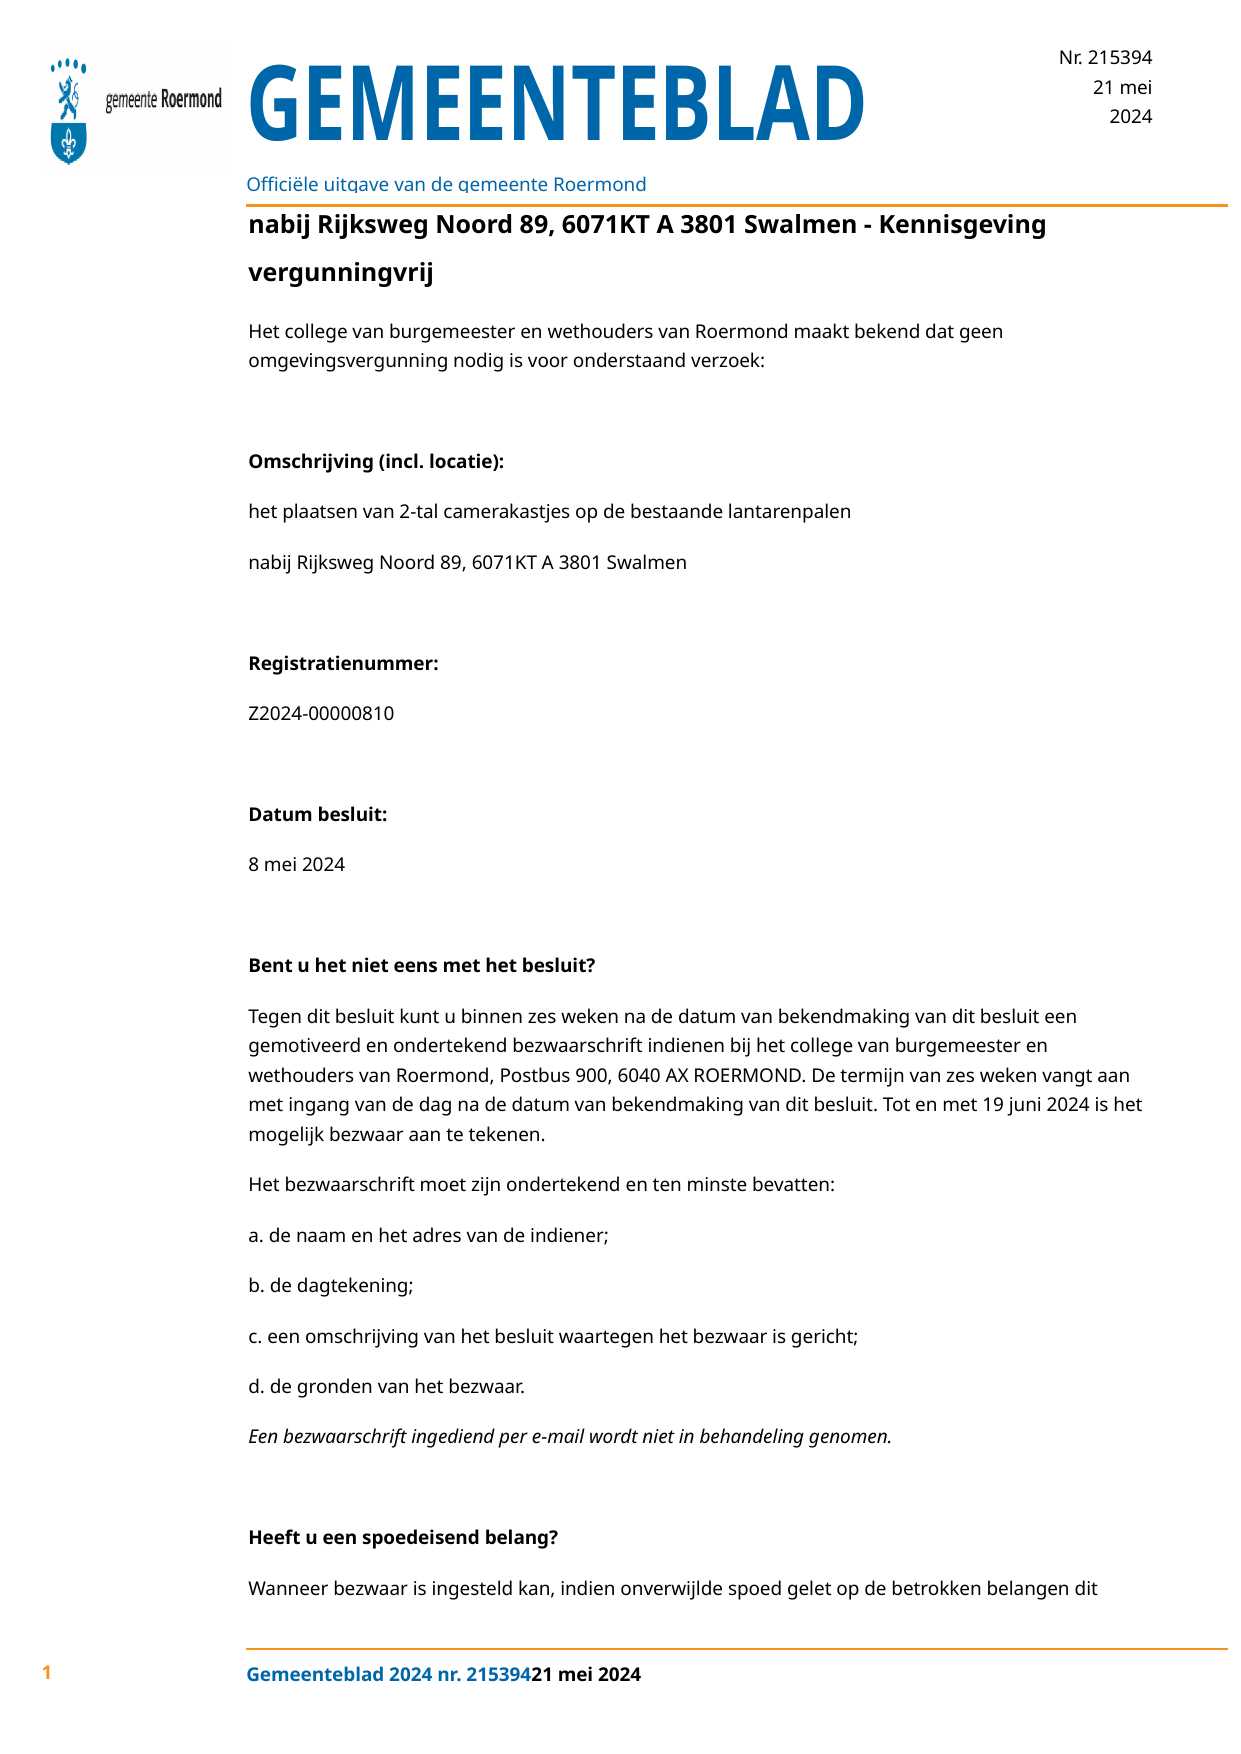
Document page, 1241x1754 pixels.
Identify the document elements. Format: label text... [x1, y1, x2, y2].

text c. een omschrijving van het besluit waartegen het bezwaar is gericht; [248, 1323, 1152, 1349]
picture [41, 47, 231, 172]
text Wanneer bezwaar is ingesteld kan, indien onverwijlde spoed gelet op de betrokken belangen dit [248, 1575, 1152, 1601]
text Datum besluit: [248, 801, 1152, 827]
text Het bezwaarschrift moet zijn ondertekend en ten minste bevatten: [248, 1172, 1152, 1197]
text het plaatsen van 2-tal camerakastjes op de bestaande lantarenpalen [248, 499, 1152, 524]
text Z2024-00000810 [248, 700, 1152, 726]
text Bent u het niet eens met het besluit? [248, 952, 1152, 978]
text Tegen dit besluit kunt u binnen zes weken na de datum van bekendmaking van dit besluit een gemotiveerd en ondertekend bezwaarschrift indienen bij het college van burgemeester en wethouders van Roermond, Postbus 900, 6040 AX ROERMOND. De termijn van zes weken vangt aan met ingang van de dag na de datum van bekendmaking van dit besluit. Tot en met 19 juni 2024 is het mogelijk bezwaar aan te tekenen. [248, 1003, 1152, 1147]
text 8 mei 2024 [248, 852, 1152, 877]
text Registratienummer: [248, 650, 1152, 676]
text a. de naam en het adres van de indiener; [248, 1222, 1152, 1248]
text b. de dagtekening; [248, 1272, 1152, 1298]
text Een bezwaarschrift ingediend per e-mail wordt niet in behandeling genomen. [248, 1424, 1152, 1449]
text Omschrijving (incl. locatie): [248, 448, 1152, 474]
text Het college van burgemeester en wethouders van Roermond maakt bekend dat geen omgevingsvergunning nodig is voor onderstaand verzoek: [248, 318, 1152, 373]
text nabij Rijksweg Noord 89, 6071KT A 3801 Swalmen - Kennisgeving vergunningvrij [248, 207, 1152, 288]
text nabij Rijksweg Noord 89, 6071KT A 3801 Swalmen [248, 549, 1152, 575]
text d. de gronden van het bezwaar. [248, 1373, 1152, 1399]
text Heeft u een spoedeisend belang? [248, 1524, 1152, 1550]
